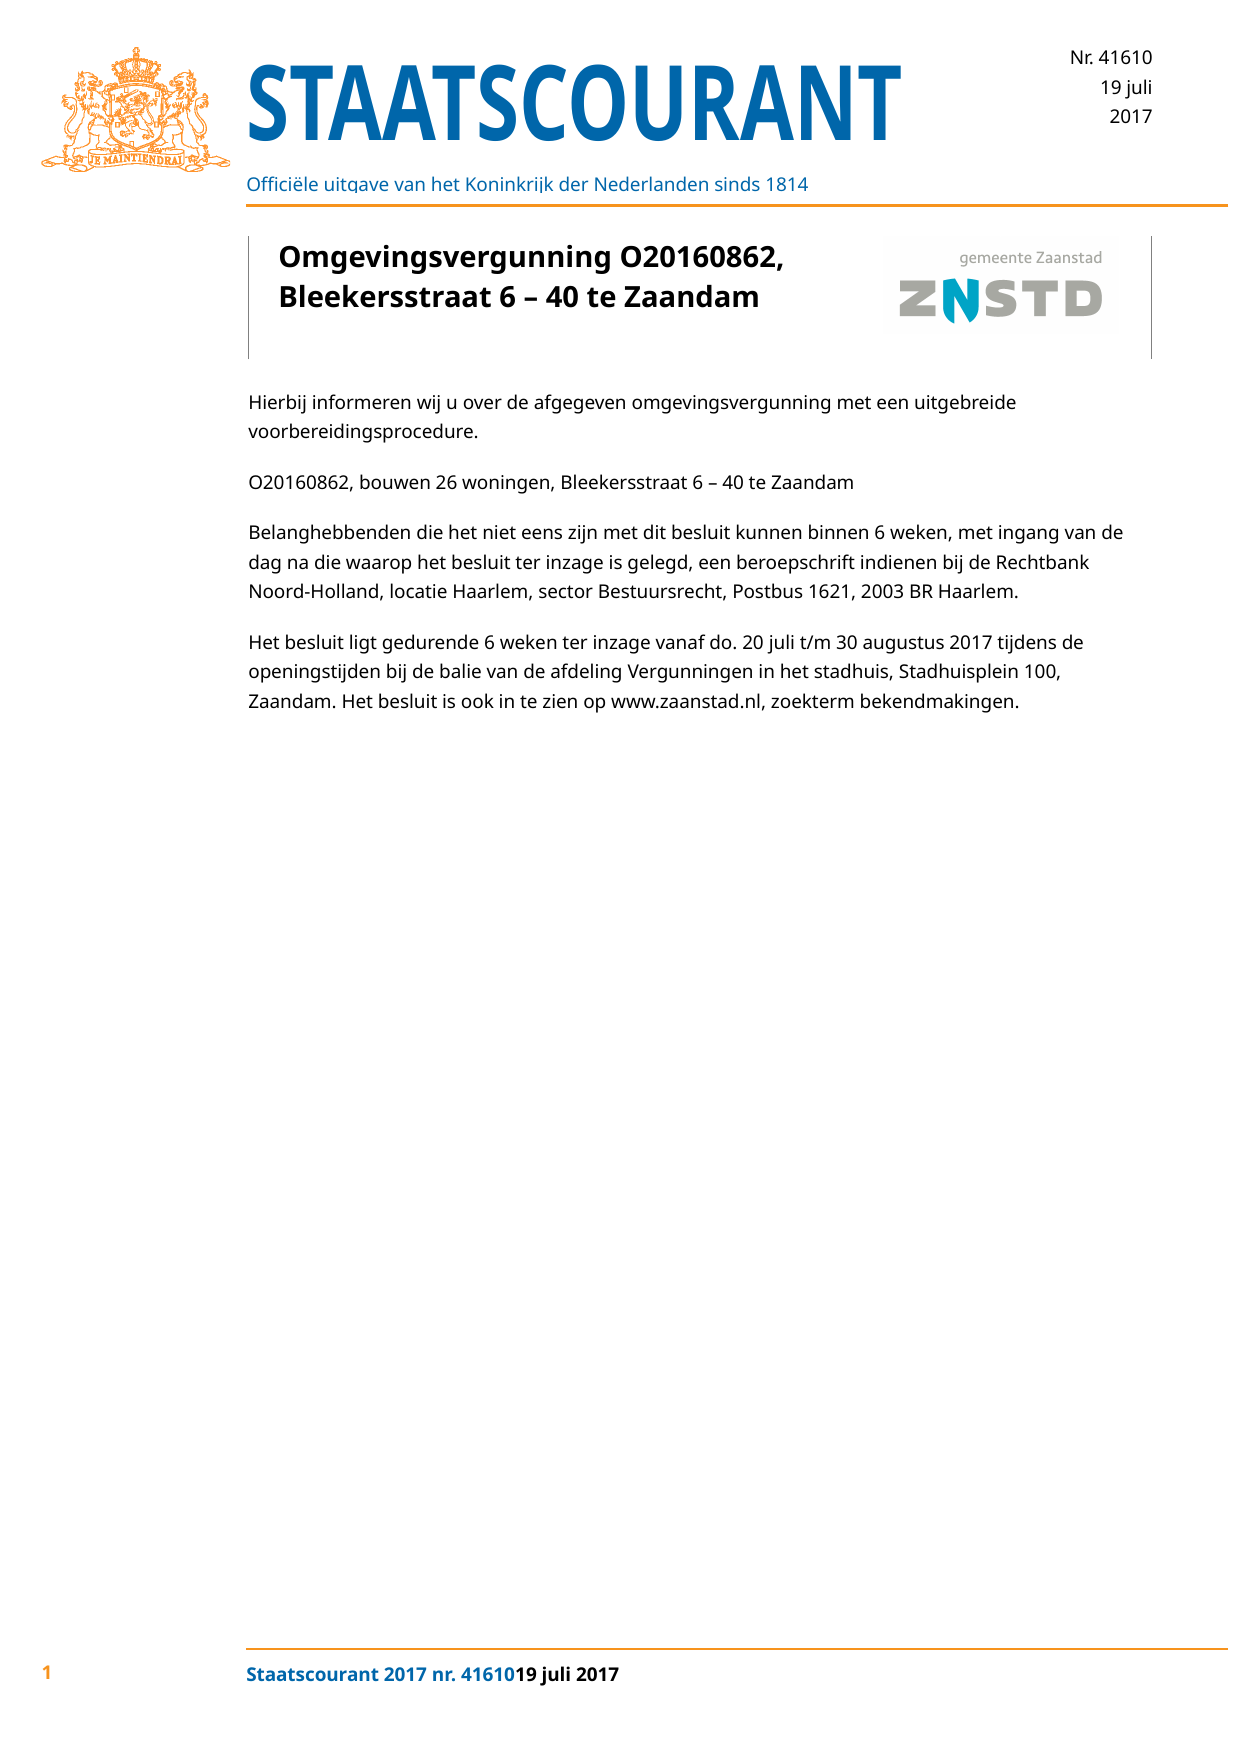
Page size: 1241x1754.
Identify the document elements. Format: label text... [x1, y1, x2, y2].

picture [41, 47, 231, 172]
picture [882, 236, 1119, 334]
text O20160862, bouwen 26 woningen, Bleekersstraat 6 – 40 te Zaandam [248, 469, 1152, 494]
text Hierbij informeren wij u over de afgegeven omgevingsvergunning met een uitgebreide voorbereidingsprocedure. [248, 389, 1152, 444]
text Het besluit ligt gedurende 6 weken ter inzage vanaf do. 20 juli t/m 30 augustus 2017 tijdens de openingstijden bij de balie van de afdeling Vergunningen in het stadhuis, Stadhuisplein 100, Zaandam. Het besluit is ook in te zien op www.zaanstad.nl, zoekterm bekendmakingen. [248, 629, 1152, 714]
table_header Omgevingsvergunning O20160862, Bleekersstraat 6 – 40 te Zaandam [249, 236, 850, 359]
table_header [850, 236, 1151, 359]
text Belanghebbenden die het niet eens zijn met dit besluit kunnen binnen 6 weken, met ingang van de dag na die waarop het besluit ter inzage is gelegd, een beroepschrift indienen bij de Rechtbank Noord-Holland, locatie Haarlem, sector Bestuursrecht, Postbus 1621, 2003 BR Haarlem. [248, 519, 1152, 604]
